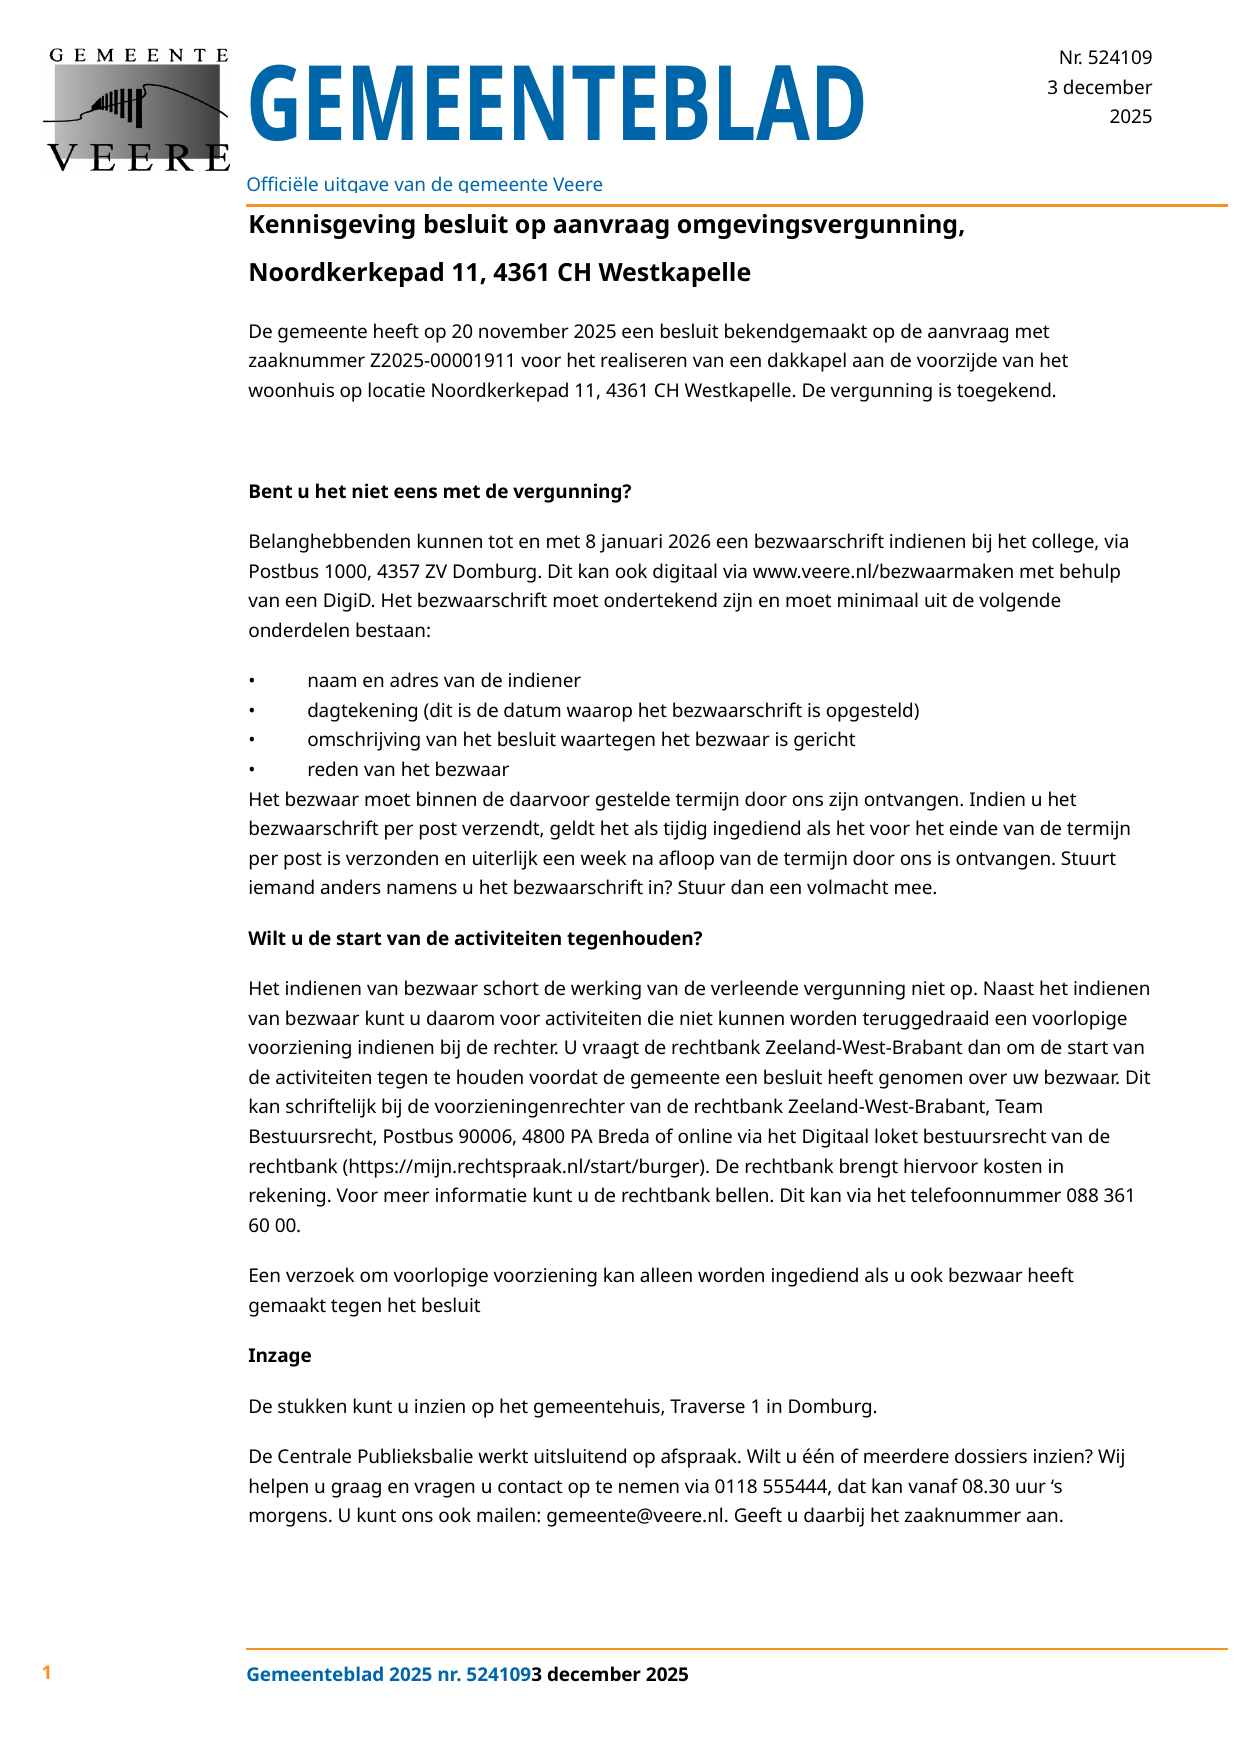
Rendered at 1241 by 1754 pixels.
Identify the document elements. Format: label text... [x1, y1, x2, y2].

text Belanghebbenden kunnen tot en met 8 januari 2026 een bezwaarschrift indienen bij het college, via Postbus 1000, 4357 ZV Domburg. Dit kan ook digitaal via www.veere.nl/bezwaarmaken met behulp van een DigiD. Het bezwaarschrift moet ondertekend zijn en moet minimaal uit de volgende onderdelen bestaan: [248, 528, 1152, 643]
list naam en adres van de indiener [248, 667, 1152, 693]
list reden van het bezwaar [248, 756, 1152, 782]
text De Centrale Publieksbalie werkt uitsluitend op afspraak. Wilt u één of meerdere dossiers inzien? Wij helpen u graag en vragen u contact op te nemen via 0118 555444, dat kan vanaf 08.30 uur ‘s morgens. U kunt ons ook mailen: gemeente@veere.nl. Geeft u daarbij het zaaknummer aan. [248, 1443, 1152, 1528]
text Het indienen van bezwaar schort de werking van de verleende vergunning niet op. Naast het indienen van bezwaar kunt u daarom voor activiteiten die niet kunnen worden teruggedraaid een voorlopige voorziening indienen bij de rechter. U vraagt de rechtbank Zeeland-West-Brabant dan om de start van de activiteiten tegen te houden voordat de gemeente een besluit heeft genomen over uw bezwaar. Dit kan schriftelijk bij de voorzieningenrechter van de rechtbank Zeeland-West-Brabant, Team Bestuursrecht, Postbus 90006, 4800 PA Breda of online via het Digitaal loket bestuursrecht van de rechtbank (https://mijn.rechtspraak.nl/start/burger). De rechtbank brengt hiervoor kosten in rekening. Voor meer informatie kunt u de rechtbank bellen. Dit kan via het telefoonnummer 088 361 60 00. [248, 975, 1152, 1238]
text De gemeente heeft op 20 november 2025 een besluit bekendgemaakt op de aanvraag met zaaknummer Z2025-00001911 voor het realiseren van een dakkapel aan de voorzijde van het woonhuis op locatie Noordkerkepad 11, 4361 CH Westkapelle. De vergunning is toegekend. [248, 318, 1152, 403]
text Kennisgeving besluit op aanvraag omgevingsvergunning, Noordkerkepad 11, 4361 CH Westkapelle [248, 207, 1152, 288]
picture [41, 47, 231, 172]
text Het bezwaar moet binnen de daarvoor gestelde termijn door ons zijn ontvangen. Indien u het bezwaarschrift per post verzendt, geldt het als tijdig ingediend als het voor het einde van de termijn per post is verzonden en uiterlijk een week na afloop van de termijn door ons is ontvangen. Stuurt iemand anders namens u het bezwaarschrift in? Stuur dan een volmacht mee. [248, 786, 1152, 900]
list dagtekening (dit is de datum waarop het bezwaarschrift is opgesteld) [248, 697, 1152, 723]
text Een verzoek om voorlopige voorziening kan alleen worden ingediend als u ook bezwaar heeft gemaakt tegen het besluit [248, 1262, 1152, 1318]
text De stukken kunt u inzien op het gemeentehuis, Traverse 1 in Domburg. [248, 1393, 1152, 1419]
text Wilt u de start van de activiteiten tegenhouden? [248, 925, 1152, 951]
text Bent u het niet eens met de vergunning? [248, 478, 1152, 504]
list omschrijving van het besluit waartegen het bezwaar is gericht [248, 727, 1152, 752]
text Inzage [248, 1342, 1152, 1368]
